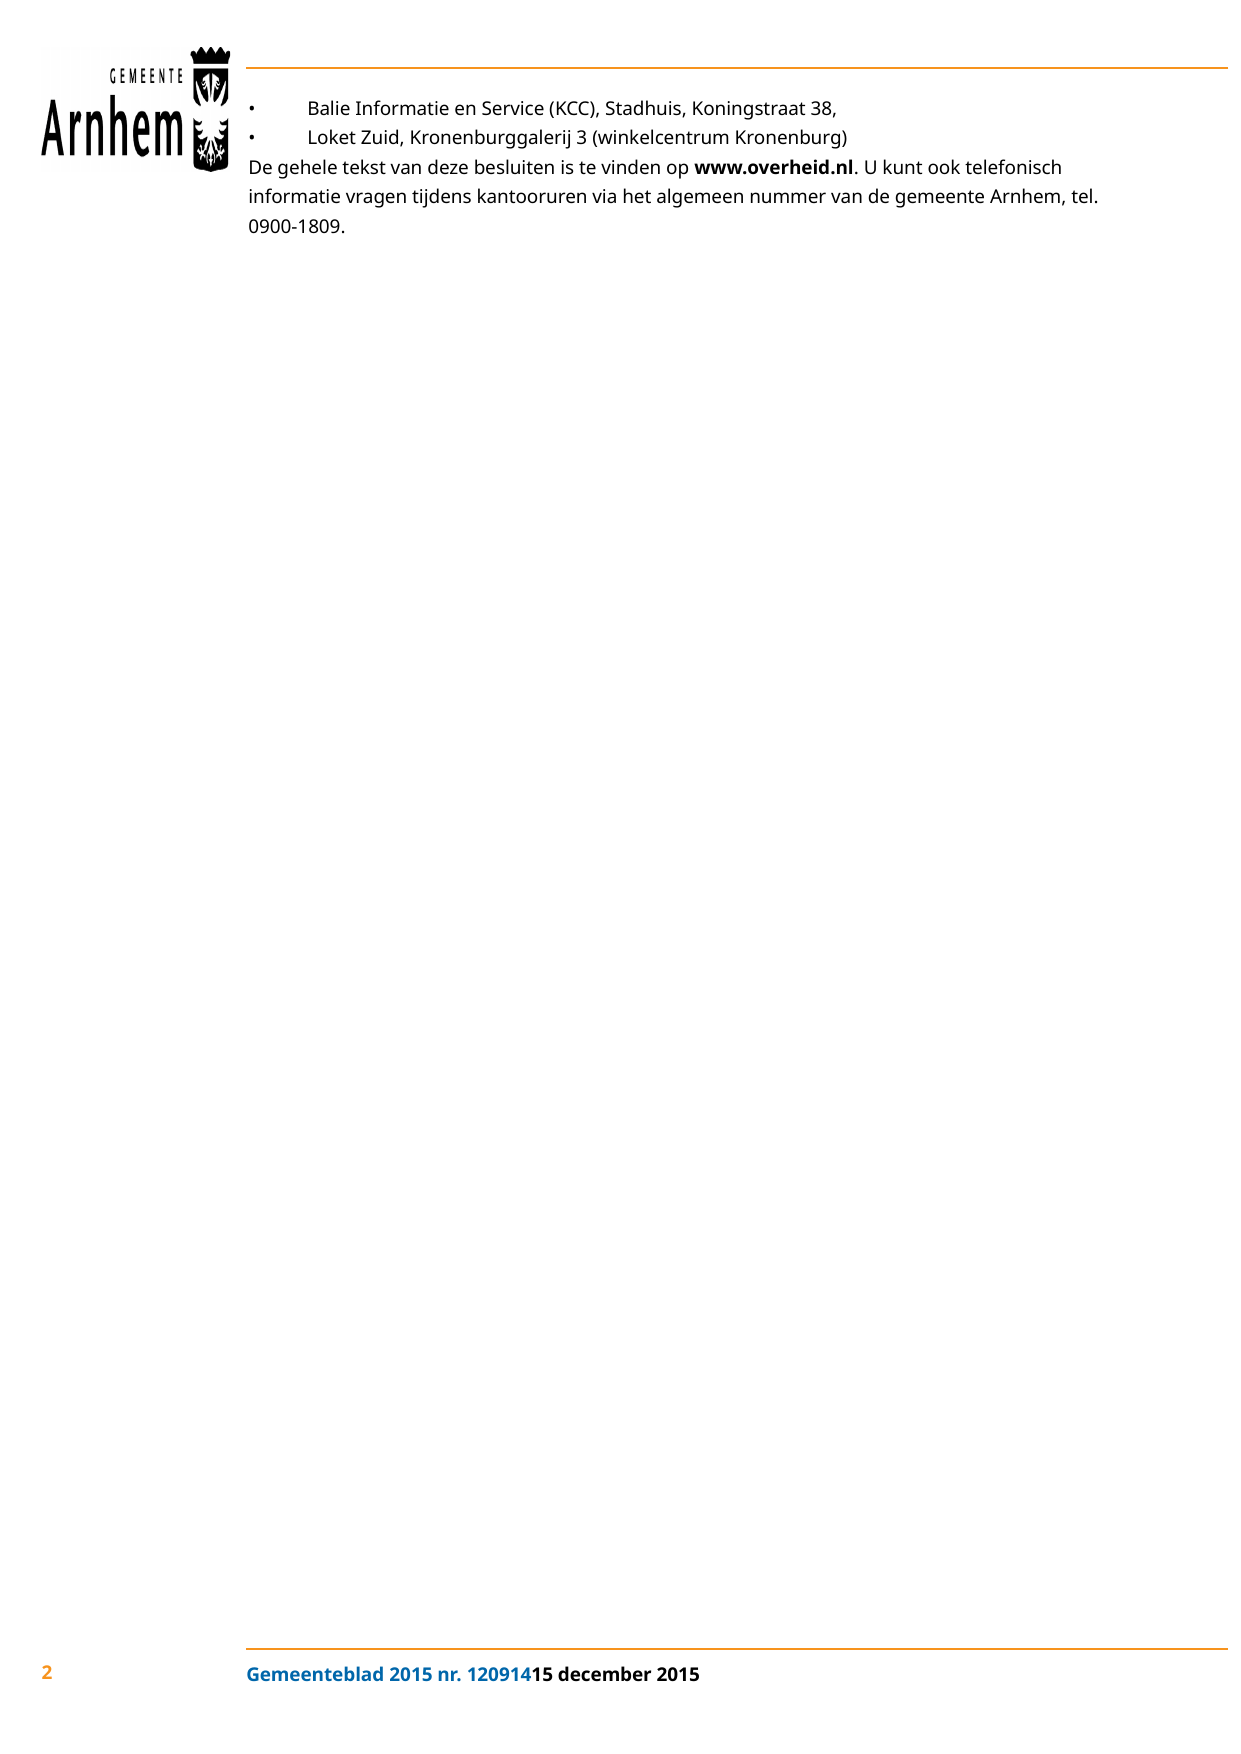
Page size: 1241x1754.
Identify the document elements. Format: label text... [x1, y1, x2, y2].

picture [41, 47, 231, 172]
list Balie Informatie en Service (KCC), Stadhuis, Koningstraat 38, [248, 95, 1152, 121]
list Loket Zuid, Kronenburggalerij 3 (winkelcentrum Kronenburg) [248, 124, 1152, 150]
text De gehele tekst van deze besluiten is te vinden op www.overheid.nl. U kunt ook telefonisch informatie vragen tijdens kantooruren via het algemeen nummer van de gemeente Arnhem, tel. 0900-1809. [248, 154, 1152, 239]
